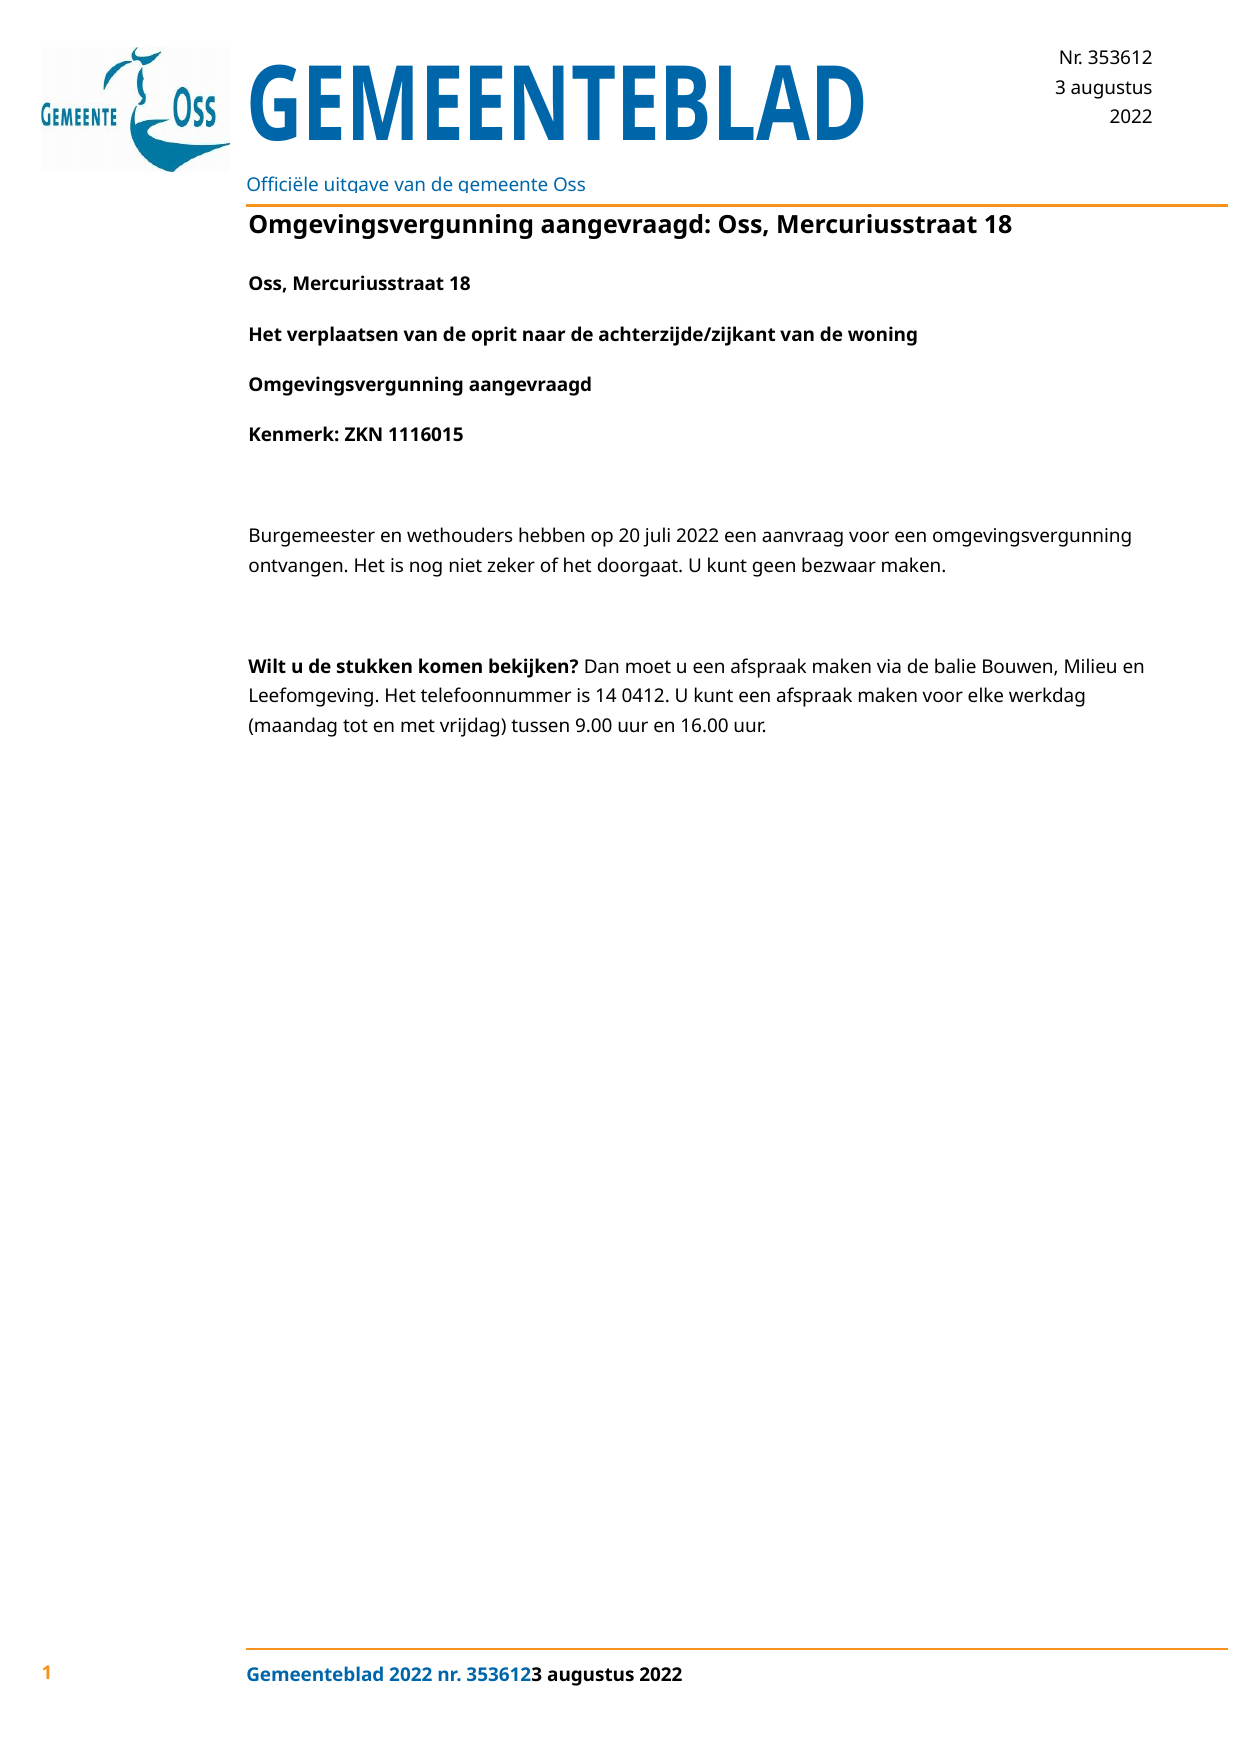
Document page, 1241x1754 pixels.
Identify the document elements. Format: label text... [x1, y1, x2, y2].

text Oss, Mercuriusstraat 18 [248, 270, 1152, 296]
text Burgemeester en wethouders hebben op 20 juli 2022 een aanvraag voor een omgevingsvergunning ontvangen. Het is nog niet zeker of het doorgaat. U kunt geen bezwaar maken. [248, 522, 1152, 578]
text Wilt u de stukken komen bekijken? Dan moet u een afspraak maken via de balie Bouwen, Milieu en Leefomgeving. Het telefoonnummer is 14 0412. U kunt een afspraak maken voor elke werkdag (maandag tot en met vrijdag) tussen 9.00 uur en 16.00 uur. [248, 653, 1152, 738]
picture [41, 47, 231, 172]
text Kenmerk: ZKN 1116015 [248, 422, 1152, 447]
text Omgevingsvergunning aangevraagd [248, 371, 1152, 397]
text Het verplaatsen van de oprit naar de achterzijde/zijkant van de woning [248, 321, 1152, 346]
text Omgevingsvergunning aangevraagd: Oss, Mercuriusstraat 18 [248, 207, 1152, 241]
